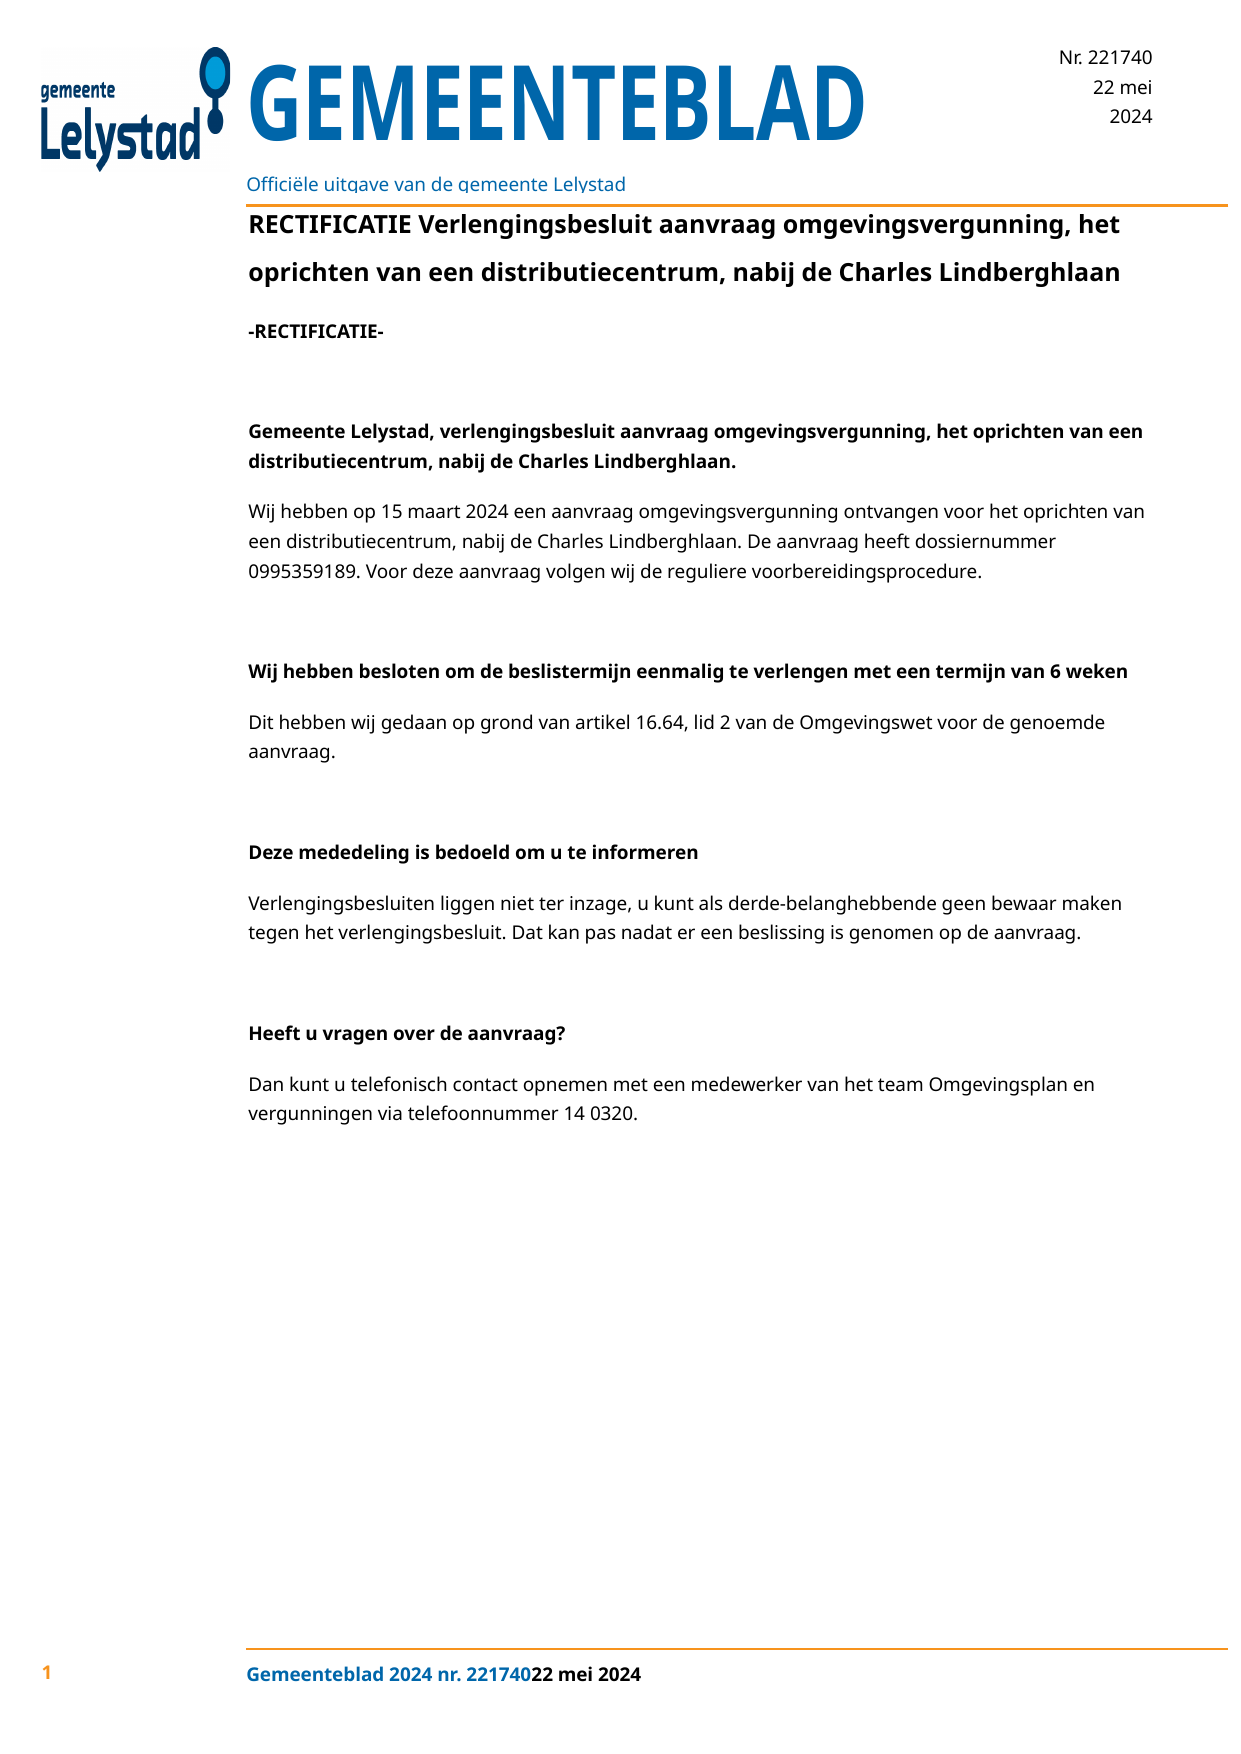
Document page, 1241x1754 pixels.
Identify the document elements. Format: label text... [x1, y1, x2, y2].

text Dit hebben wij gedaan op grond van artikel 16.64, lid 2 van de Omgevingswet voor de genoemde aanvraag. [248, 709, 1152, 764]
text Wij hebben op 15 maart 2024 een aanvraag omgevingsvergunning ontvangen voor het oprichten van een distributiecentrum, nabij de Charles Lindberghlaan. De aanvraag heeft dossiernummer 0995359189. Voor deze aanvraag volgen wij de reguliere voorbereidingsprocedure. [248, 499, 1152, 584]
picture [41, 47, 231, 172]
text Dan kunt u telefonisch contact opnemen met een medewerker van het team Omgevingsplan en vergunningen via telefoonnummer 14 0320. [248, 1071, 1152, 1126]
text Deze mededeling is bedoeld om u te informeren [248, 839, 1152, 865]
text RECTIFICATIE Verlengingsbesluit aanvraag omgevingsvergunning, het oprichten van een distributiecentrum, nabij de Charles Lindberghlaan [248, 207, 1152, 288]
text Heeft u vragen over de aanvraag? [248, 1020, 1152, 1046]
text Gemeente Lelystad, verlengingsbesluit aanvraag omgevingsvergunning, het oprichten van een distributiecentrum, nabij de Charles Lindberghlaan. [248, 419, 1152, 474]
text -RECTIFICATIE- [248, 318, 1152, 344]
text Wij hebben besloten om de beslistermijn eenmalig te verlengen met een termijn van 6 weken [248, 659, 1152, 684]
text Verlengingsbesluiten liggen niet ter inzage, u kunt als derde-belanghebbende geen bewaar maken tegen het verlengingsbesluit. Dat kan pas nadat er een beslissing is genomen op de aanvraag. [248, 890, 1152, 945]
